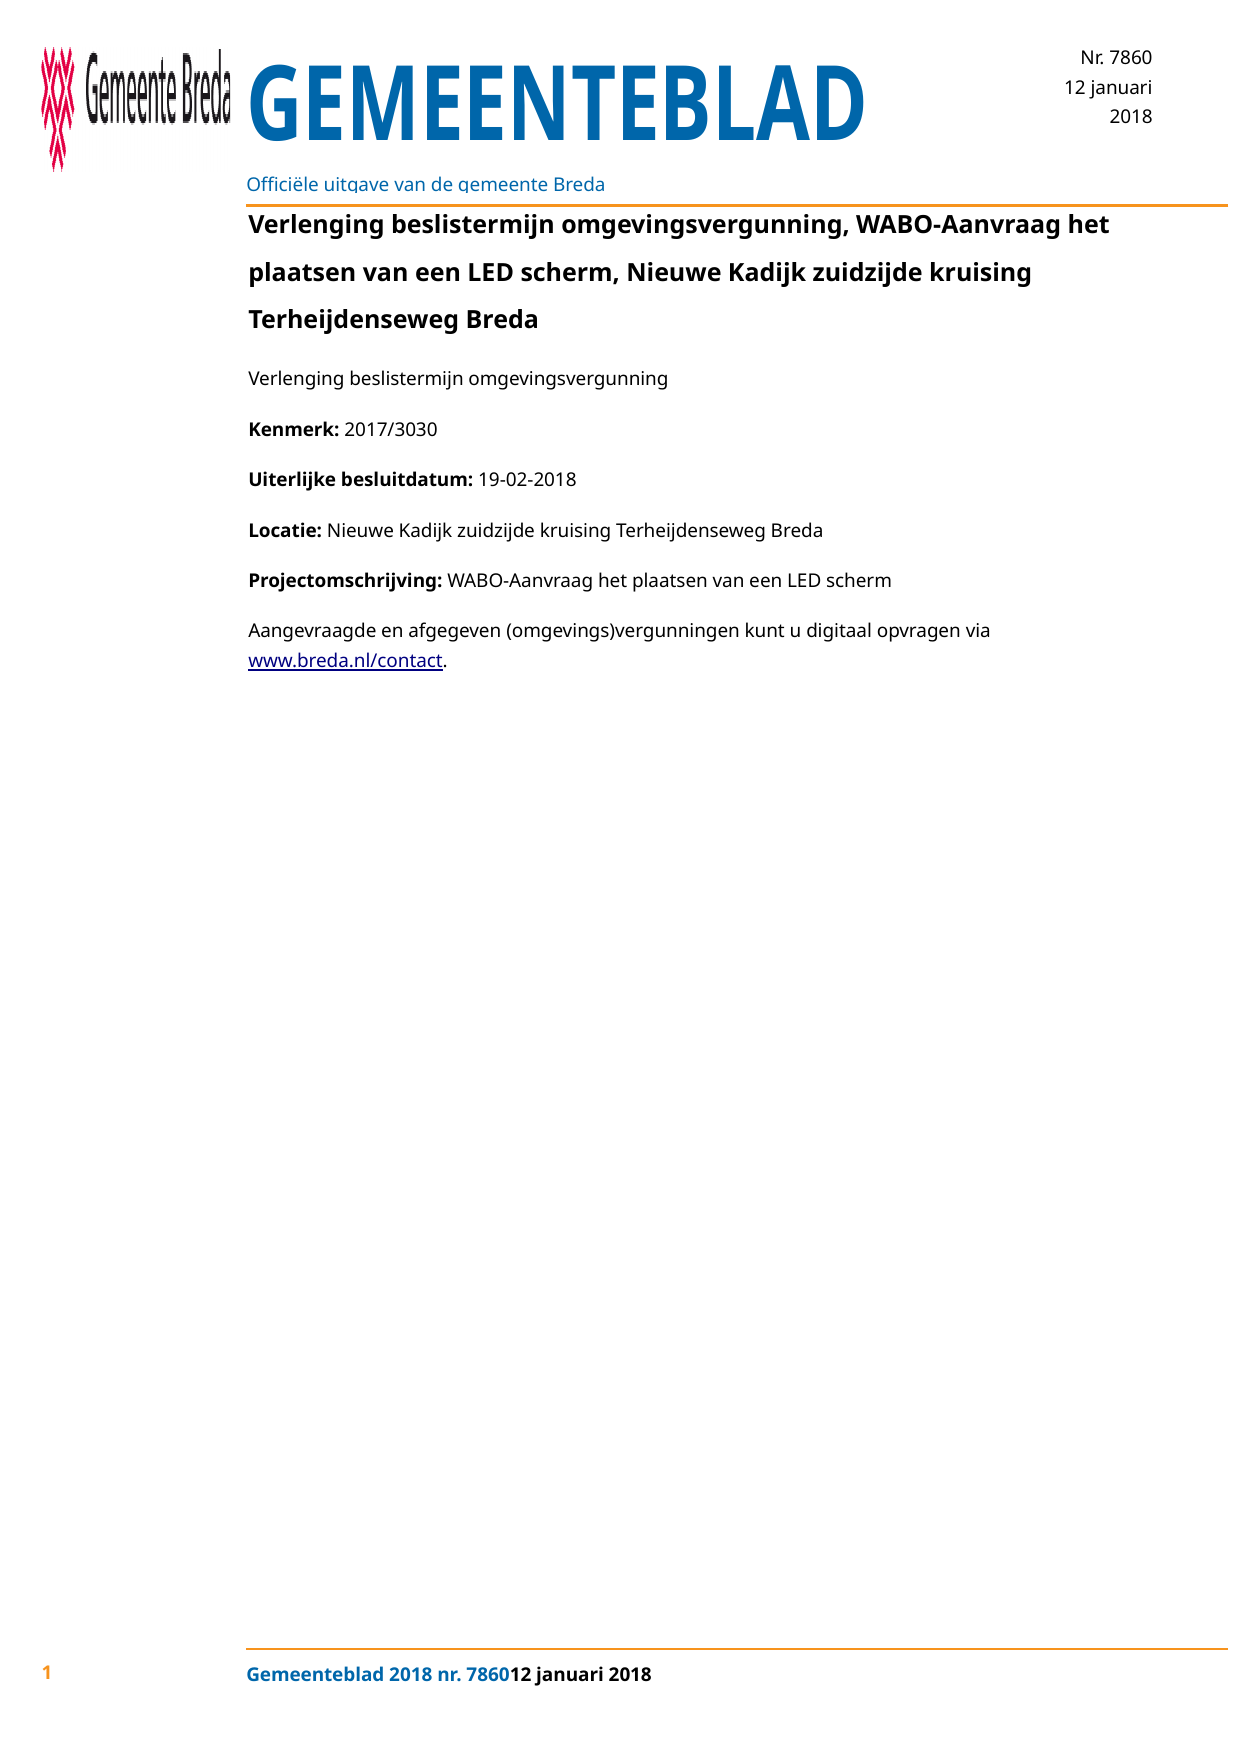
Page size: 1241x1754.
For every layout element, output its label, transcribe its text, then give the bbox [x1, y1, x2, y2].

text Uiterlijke besluitdatum: 19-02-2018 [248, 466, 1152, 492]
text Projectomschrijving: WABO-Aanvraag het plaatsen van een LED scherm [248, 567, 1152, 593]
text Kenmerk: 2017/3030 [248, 416, 1152, 442]
text Locatie: Nieuwe Kadijk zuidzijde kruising Terheijdenseweg Breda [248, 517, 1152, 542]
text Verlenging beslistermijn omgevingsvergunning, WABO-Aanvraag het plaatsen van een LED scherm, Nieuwe Kadijk zuidzijde kruising Terheijdenseweg Breda [248, 207, 1152, 336]
text Aangevraagde en afgegeven (omgevings)vergunningen kunt u digitaal opvragen via www.breda.nl/contact. [248, 618, 1152, 673]
text Verlenging beslistermijn omgevingsvergunning [248, 366, 1152, 391]
picture [41, 47, 231, 172]
